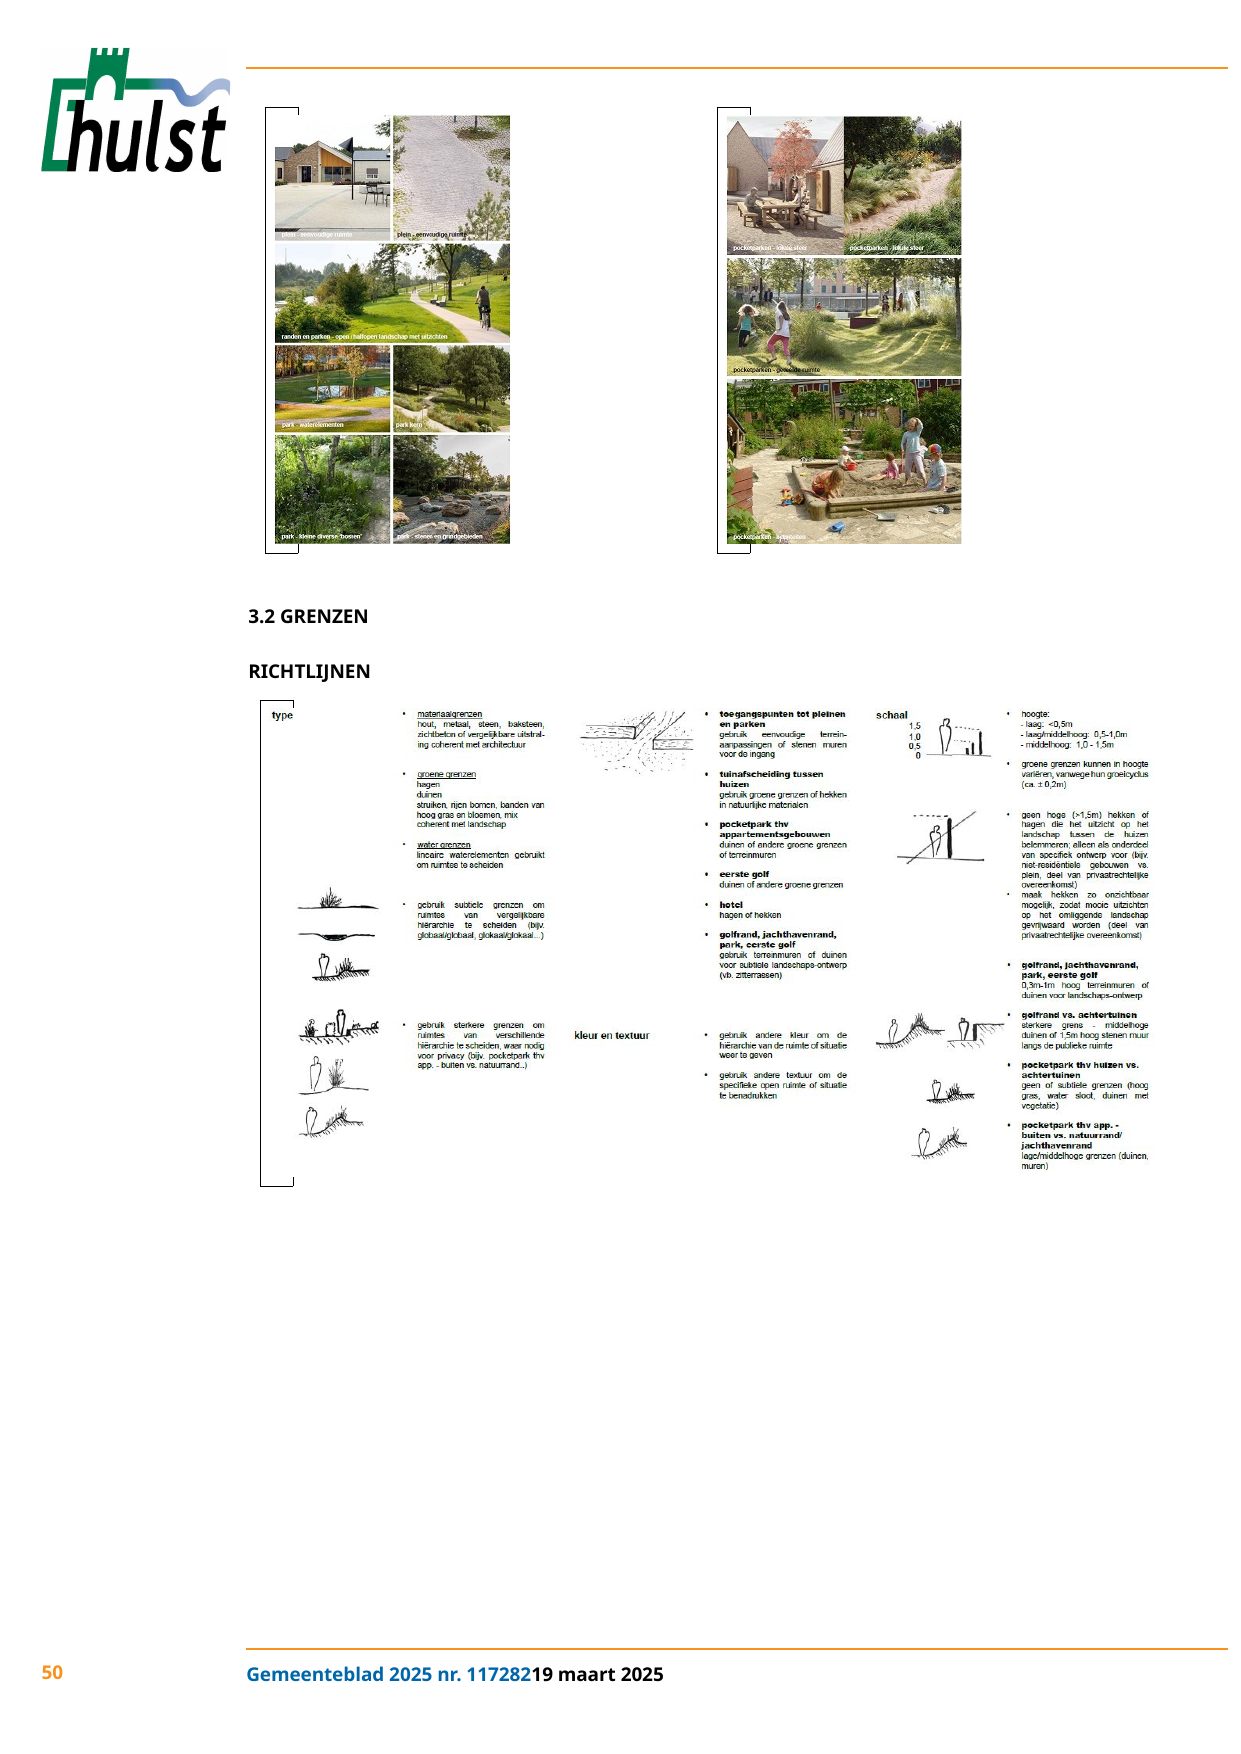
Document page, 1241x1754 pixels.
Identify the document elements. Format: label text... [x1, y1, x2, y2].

picture [273, 115, 511, 544]
table_cell [248, 95, 700, 570]
text 3.2 GRENZEN [248, 603, 1152, 629]
text RICHTLIJNEN [248, 658, 1152, 684]
picture [268, 708, 1155, 1177]
table_cell [700, 95, 1152, 570]
picture [725, 115, 962, 544]
picture [41, 47, 231, 172]
